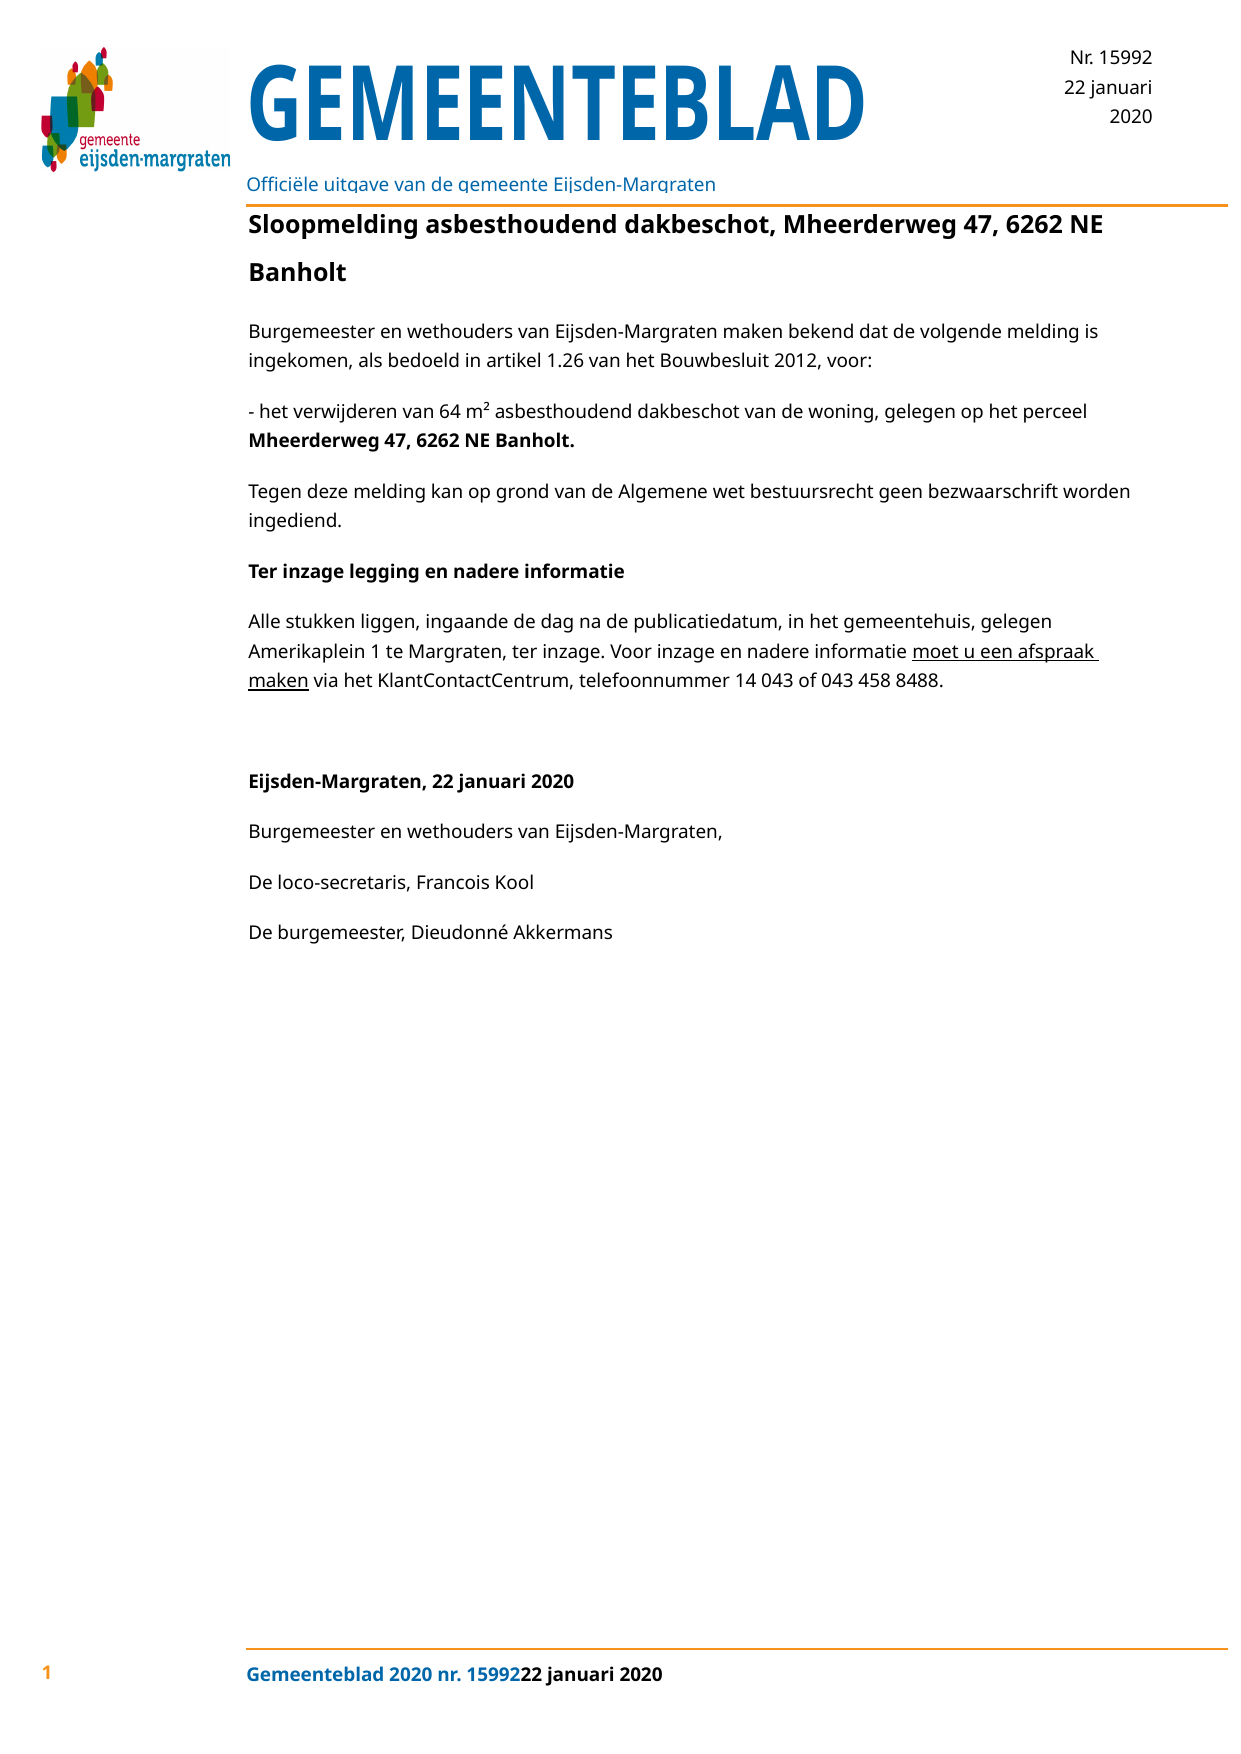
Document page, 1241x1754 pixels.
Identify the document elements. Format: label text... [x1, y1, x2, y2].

text Alle stukken liggen, ingaande de dag na de publicatiedatum, in het gemeentehuis, gelegen Amerikaplein 1 te Margraten, ter inzage. Voor inzage en nadere informatie moet u een afspraak maken via het KlantContactCentrum, telefoonnummer 14 043 of 043 458 8488. [248, 608, 1152, 693]
text Tegen deze melding kan op grond van de Algemene wet bestuursrecht geen bezwaarschrift worden ingediend. [248, 478, 1152, 533]
text Ter inzage legging en nadere informatie [248, 558, 1152, 584]
text De burgemeester, Dieudonné Akkermans [248, 919, 1152, 945]
text De loco-secretaris, Francois Kool [248, 869, 1152, 895]
text - het verwijderen van 64 m² asbesthoudend dakbeschot van de woning, gelegen op het perceel Mheerderweg 47, 6262 NE Banholt. [248, 398, 1152, 453]
text Burgemeester en wethouders van Eijsden-Margraten maken bekend dat de volgende melding is ingekomen, als bedoeld in artikel 1.26 van het Bouwbesluit 2012, voor: [248, 318, 1152, 373]
text Eijsden-Margraten, 22 januari 2020 [248, 768, 1152, 794]
text Sloopmelding asbesthoudend dakbeschot, Mheerderweg 47, 6262 NE Banholt [248, 207, 1152, 288]
text Burgemeester en wethouders van Eijsden-Margraten, [248, 819, 1152, 844]
picture [41, 47, 231, 172]
